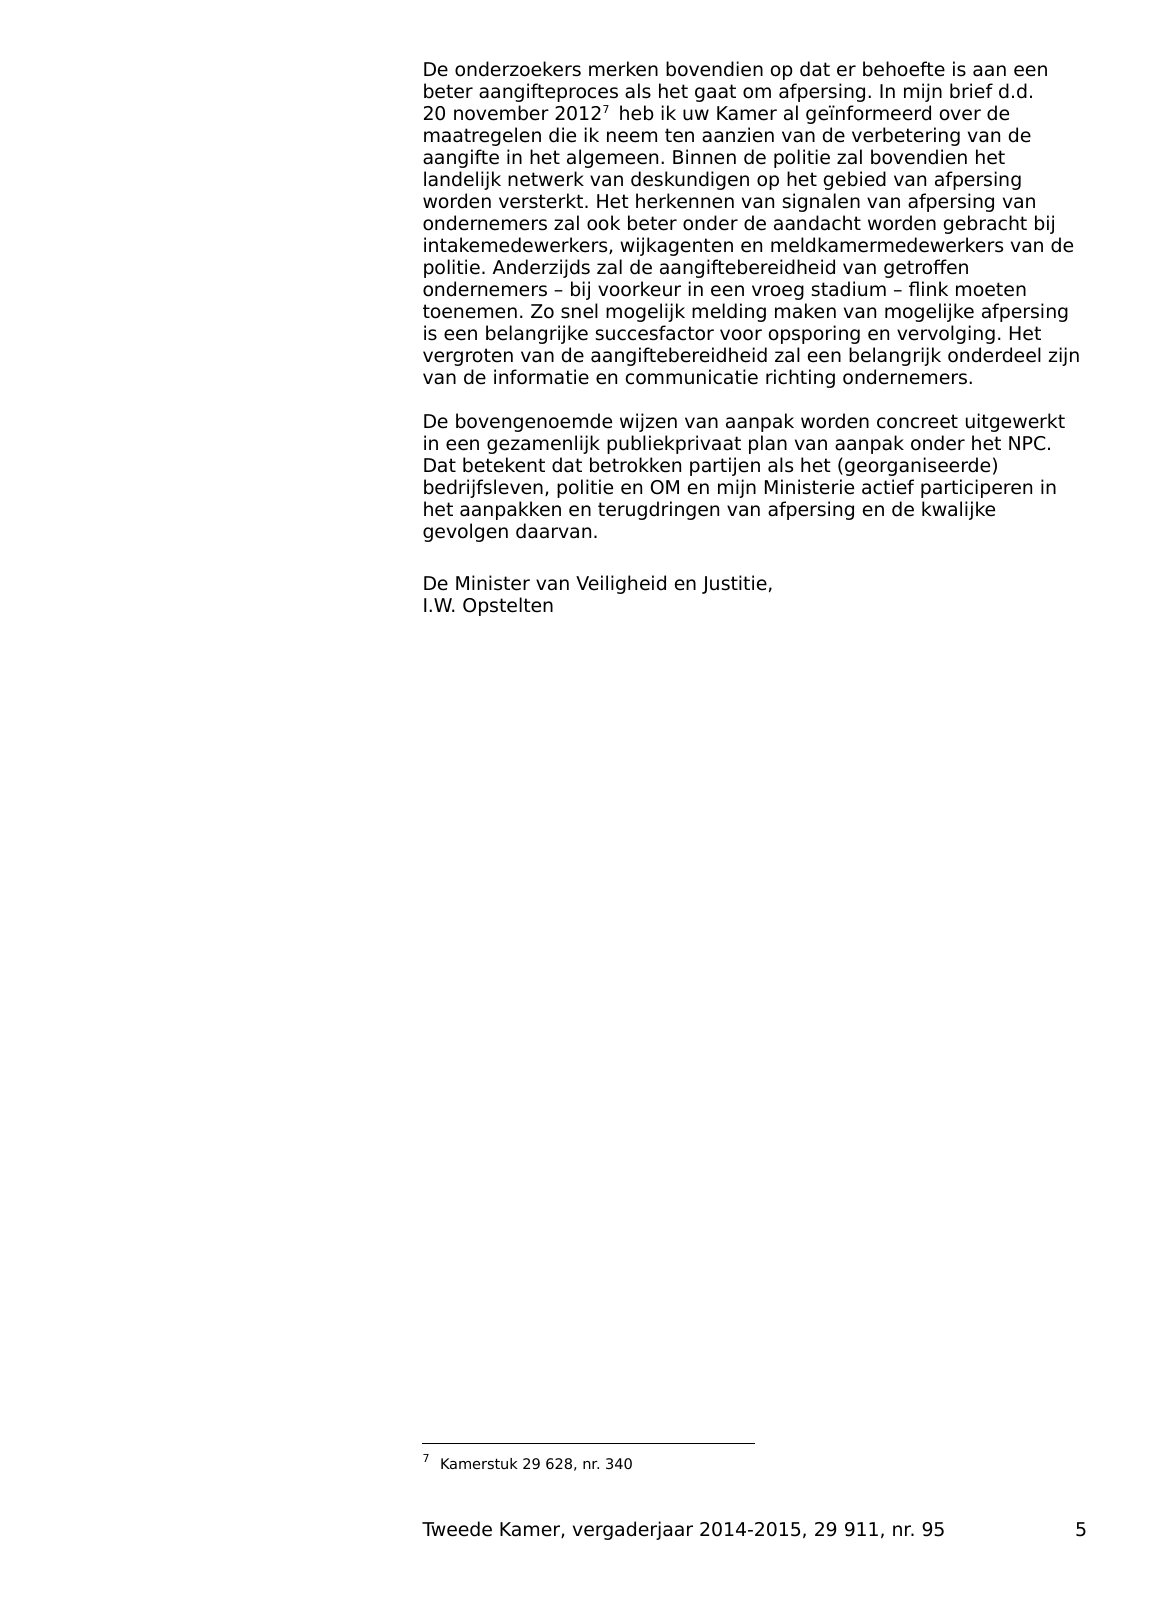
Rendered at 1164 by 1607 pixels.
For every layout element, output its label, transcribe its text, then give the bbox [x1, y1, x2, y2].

text Kamerstuk 29 628, nr. 340 [422, 1452, 1087, 1474]
text De onderzoekers merken bovendien op dat er behoefte is aan een beter aangifteproces als het gaat om afpersing. In mijn brief d.d. 20 november 2012 heb ik uw Kamer al geïnformeerd over de maatregelen die ik neem ten aanzien van de verbetering van de aangifte in het algemeen. Binnen de politie zal bovendien het landelijk netwerk van deskundigen op het gebied van afpersing worden versterkt. Het herkennen van signalen van afpersing van ondernemers zal ook beter onder de aandacht worden gebracht bij intakemedewerkers, wijkagenten en meldkamermedewerkers van de politie. Anderzijds zal de aangiftebereidheid van getroffen ondernemers – bij voorkeur in een vroeg stadium – flink moeten toenemen. Zo snel mogelijk melding maken van mogelijke afpersing is een belangrijke succesfactor voor opsporing en vervolging. Het vergroten van de aangiftebereidheid zal een belangrijk onderdeel zijn van de informatie en communicatie richting ondernemers. [422, 59, 1087, 389]
text De bovengenoemde wijzen van aanpak worden concreet uitgewerkt in een gezamenlijk publiekprivaat plan van aanpak onder het NPC. Dat betekent dat betrokken partijen als het (georganiseerde) bedrijfsleven, politie en OM en mijn Ministerie actief participeren in het aanpakken en terugdringen van afpersing en de kwalijke gevolgen daarvan. [422, 411, 1087, 543]
text De Minister van Veiligheid en Justitie, I.W. Opstelten [422, 573, 1087, 617]
